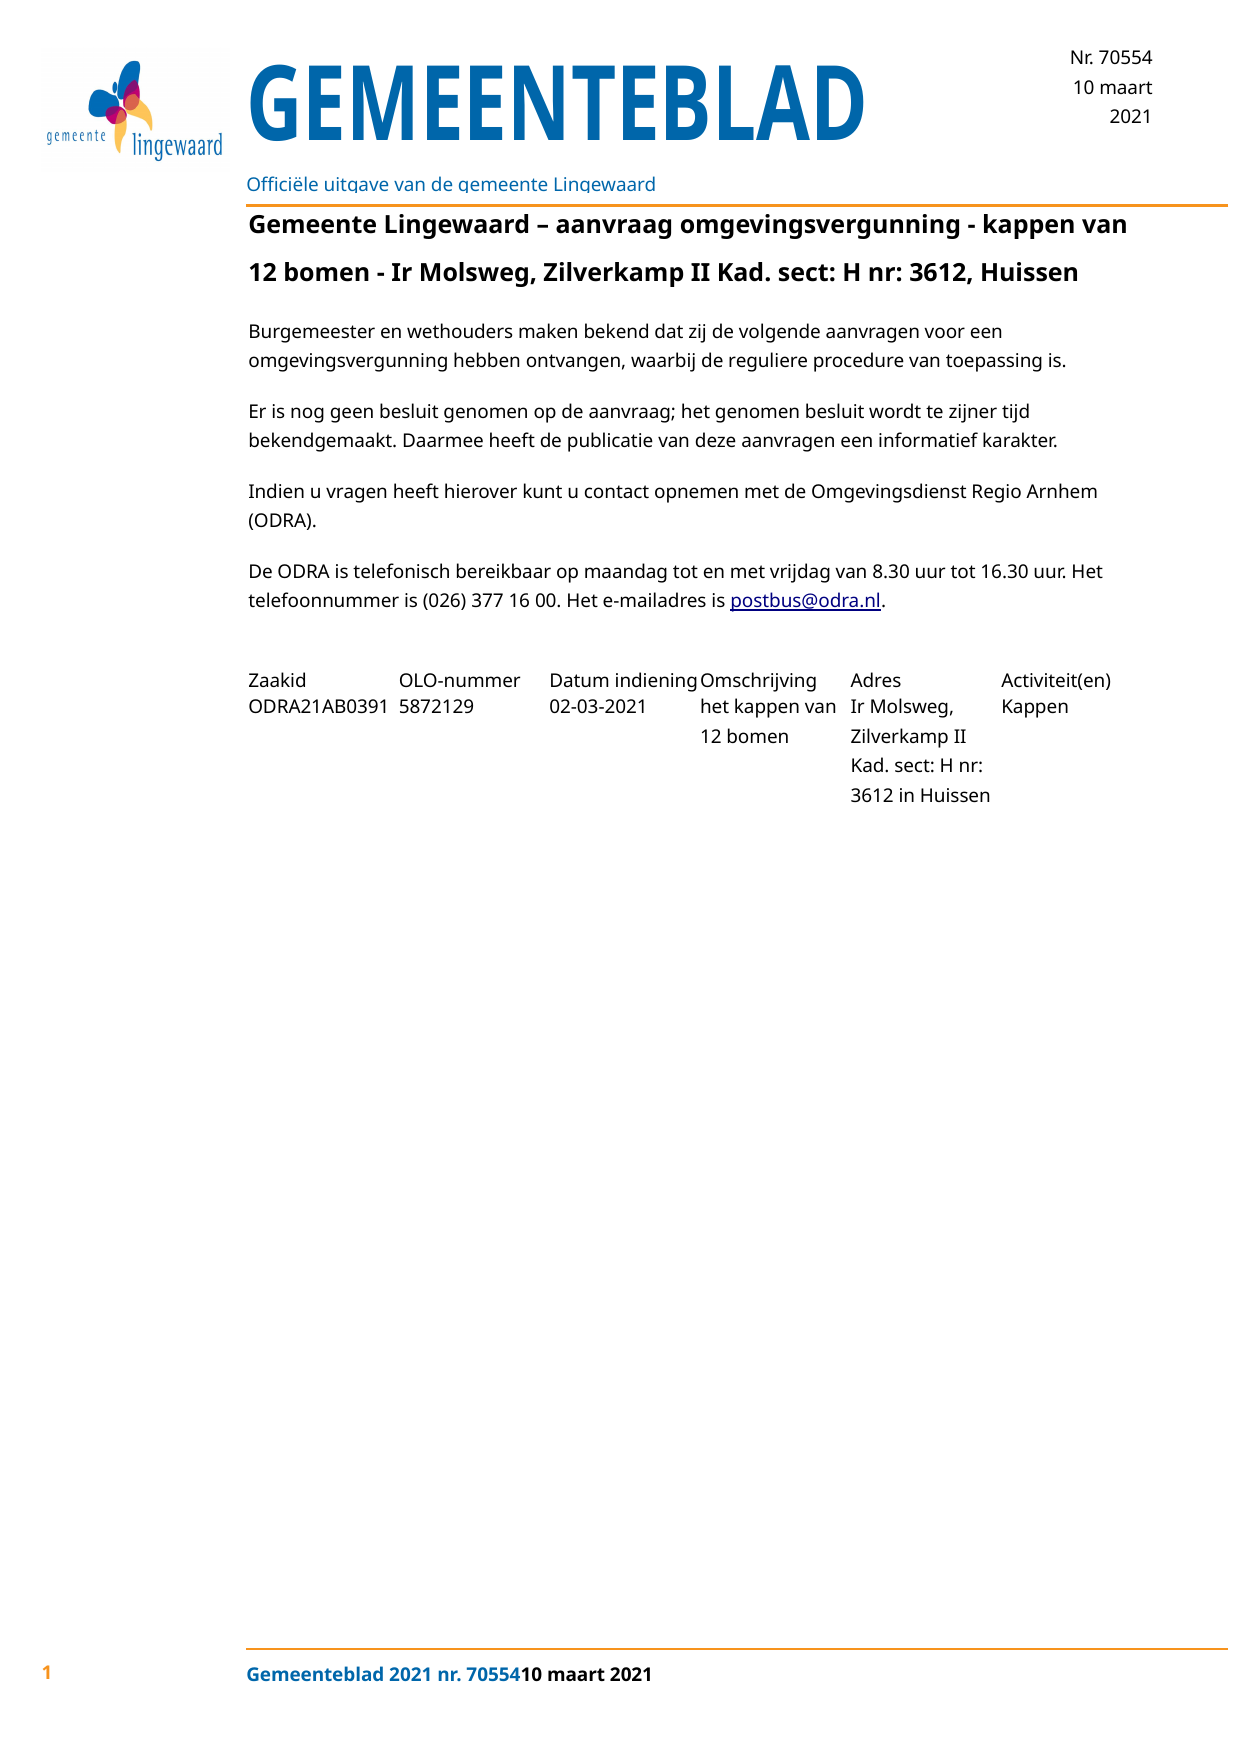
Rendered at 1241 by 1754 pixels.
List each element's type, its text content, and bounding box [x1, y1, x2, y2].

table_cell 5872129 [399, 693, 549, 808]
table_cell Ir Molsweg, Zilverkamp II Kad. sect: H nr: 3612 in Huissen [850, 693, 1001, 808]
table_header Omschrijving [700, 668, 850, 693]
table_cell 02-03-2021 [549, 693, 700, 808]
text Gemeente Lingewaard – aanvraag omgevingsvergunning - kappen van 12 bomen - Ir Molsweg, Zilverkamp II Kad. sect: H nr: 3612, Huissen [248, 207, 1152, 288]
picture [41, 47, 231, 172]
table_cell Kappen [1001, 693, 1152, 808]
text Indien u vragen heeft hierover kunt u contact opnemen met de Omgevingsdienst Regio Arnhem (ODRA). [248, 478, 1152, 533]
text De ODRA is telefonisch bereikbaar op maandag tot en met vrijdag van 8.30 uur tot 16.30 uur. Het telefoonnummer is (026) 377 16 00. Het e-mailadres is postbus@odra.nl. [248, 558, 1152, 613]
table_header Adres [850, 668, 1001, 693]
text Burgemeester en wethouders maken bekend dat zij de volgende aanvragen voor een omgevingsvergunning hebben ontvangen, waarbij de reguliere procedure van toepassing is. [248, 318, 1152, 373]
table_cell het kappen van 12 bomen [700, 693, 850, 808]
table_header Zaakid [248, 668, 398, 693]
table_header OLO-nummer [399, 668, 549, 693]
text Er is nog geen besluit genomen op de aanvraag; het genomen besluit wordt te zijner tijd bekendgemaakt. Daarmee heeft de publicatie van deze aanvragen een informatief karakter. [248, 398, 1152, 453]
table_header Datum indiening [549, 668, 700, 693]
table_header Activiteit(en) [1001, 668, 1152, 693]
table_cell ODRA21AB0391 [248, 693, 398, 808]
